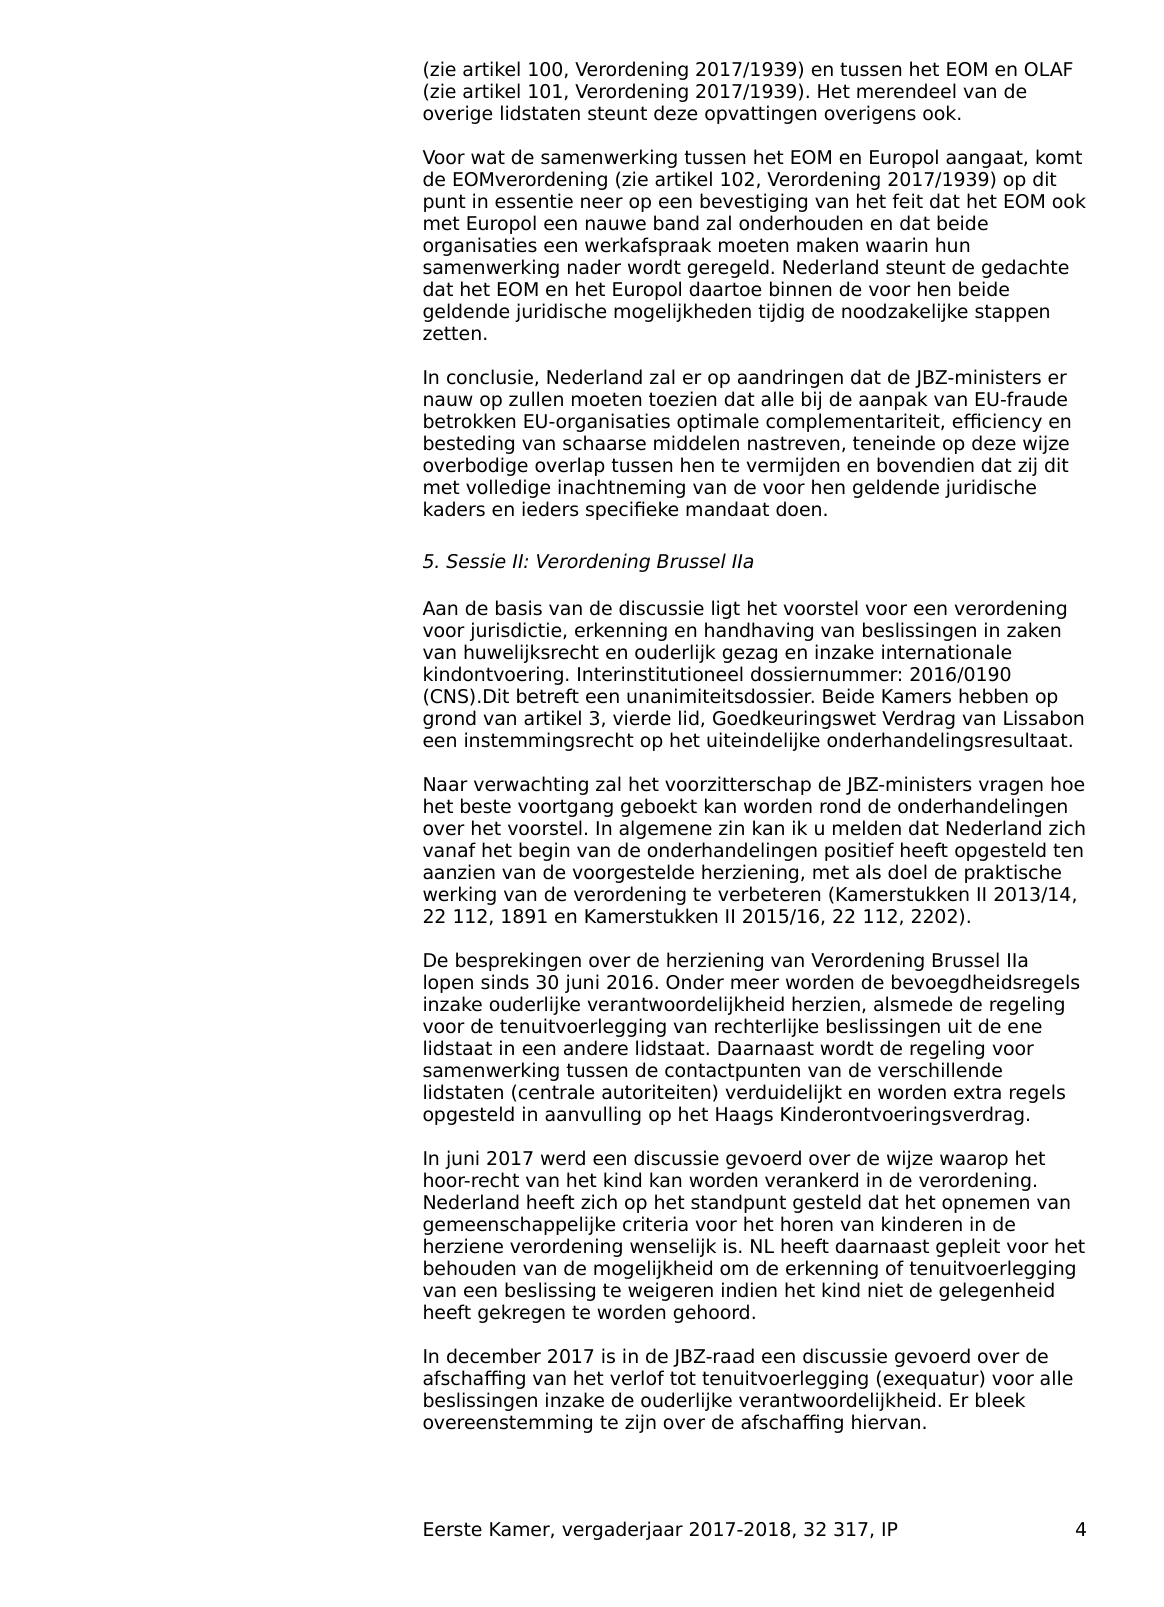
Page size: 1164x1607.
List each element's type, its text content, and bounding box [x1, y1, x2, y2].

subtitle 5. Sessie II: Verordening Brussel IIa [422, 551, 1087, 573]
text Voor wat de samenwerking tussen het EOM en Europol aangaat, komt de EOMverordening (zie artikel 102, Verordening 2017/1939) op dit punt in essentie neer op een bevestiging van het feit dat het EOM ook met Europol een nauwe band zal onderhouden en dat beide organisaties een werkafspraak moeten maken waarin hun samenwerking nader wordt geregeld. Nederland steunt de gedachte dat het EOM en het Europol daartoe binnen de voor hen beide geldende juridische mogelijkheden tijdig de noodzakelijke stappen zetten. [422, 147, 1087, 345]
text De besprekingen over de herziening van Verordening Brussel IIa lopen sinds 30 juni 2016. Onder meer worden de bevoegdheidsregels inzake ouderlijke verantwoordelijkheid herzien, alsmede de regeling voor de tenuitvoerlegging van rechterlijke beslissingen uit de ene lidstaat in een andere lidstaat. Daarnaast wordt de regeling voor samenwerking tussen de contactpunten van de verschillende lidstaten (centrale autoriteiten) verduidelijkt en worden extra regels opgesteld in aanvulling op het Haags Kinderontvoeringsverdrag. [422, 950, 1087, 1126]
text In conclusie, Nederland zal er op aandringen dat de JBZ-ministers er nauw op zullen moeten toezien dat alle bij de aanpak van EU-fraude betrokken EU-organisaties optimale complementariteit, efficiency en besteding van schaarse middelen nastreven, teneinde op deze wijze overbodige overlap tussen hen te vermijden en bovendien dat zij dit met volledige inachtneming van de voor hen geldende juridische kaders en ieders specifieke mandaat doen. [422, 367, 1087, 521]
text Aan de basis van de discussie ligt het voorstel voor een verordening voor jurisdictie, erkenning en handhaving van beslissingen in zaken van huwelijksrecht en ouderlijk gezag en inzake internationale kindontvoering. Interinstitutioneel dossiernummer: 2016/0190 (CNS).Dit betreft een unanimiteitsdossier. Beide Kamers hebben op grond van artikel 3, vierde lid, Goedkeuringswet Verdrag van Lissabon een instemmingsrecht op het uiteindelijke onderhandelingsresultaat. [422, 598, 1087, 752]
text Naar verwachting zal het voorzitterschap de JBZ-ministers vragen hoe het beste voortgang geboekt kan worden rond de onderhandelingen over het voorstel. In algemene zin kan ik u melden dat Nederland zich vanaf het begin van de onderhandelingen positief heeft opgesteld ten aanzien van de voorgestelde herziening, met als doel de praktische werking van de verordening te verbeteren (Kamerstukken II 2013/14, 22 112, 1891 en Kamerstukken II 2015/16, 22 112, 2202). [422, 774, 1087, 928]
text In december 2017 is in de JBZ-raad een discussie gevoerd over de afschaffing van het verlof tot tenuitvoerlegging (exequatur) voor alle beslissingen inzake de ouderlijke verantwoordelijkheid. Er bleek overeenstemming te zijn over de afschaffing hiervan. [422, 1346, 1087, 1434]
text (zie artikel 100, Verordening 2017/1939) en tussen het EOM en OLAF (zie artikel 101, Verordening 2017/1939). Het merendeel van de overige lidstaten steunt deze opvattingen overigens ook. [422, 59, 1087, 125]
text In juni 2017 werd een discussie gevoerd over de wijze waarop het hoor-recht van het kind kan worden verankerd in de verordening. Nederland heeft zich op het standpunt gesteld dat het opnemen van gemeenschappelijke criteria voor het horen van kinderen in de herziene verordening wenselijk is. NL heeft daarnaast gepleit voor het behouden van de mogelijkheid om de erkenning of tenuitvoerlegging van een beslissing te weigeren indien het kind niet de gelegenheid heeft gekregen te worden gehoord. [422, 1148, 1087, 1324]
